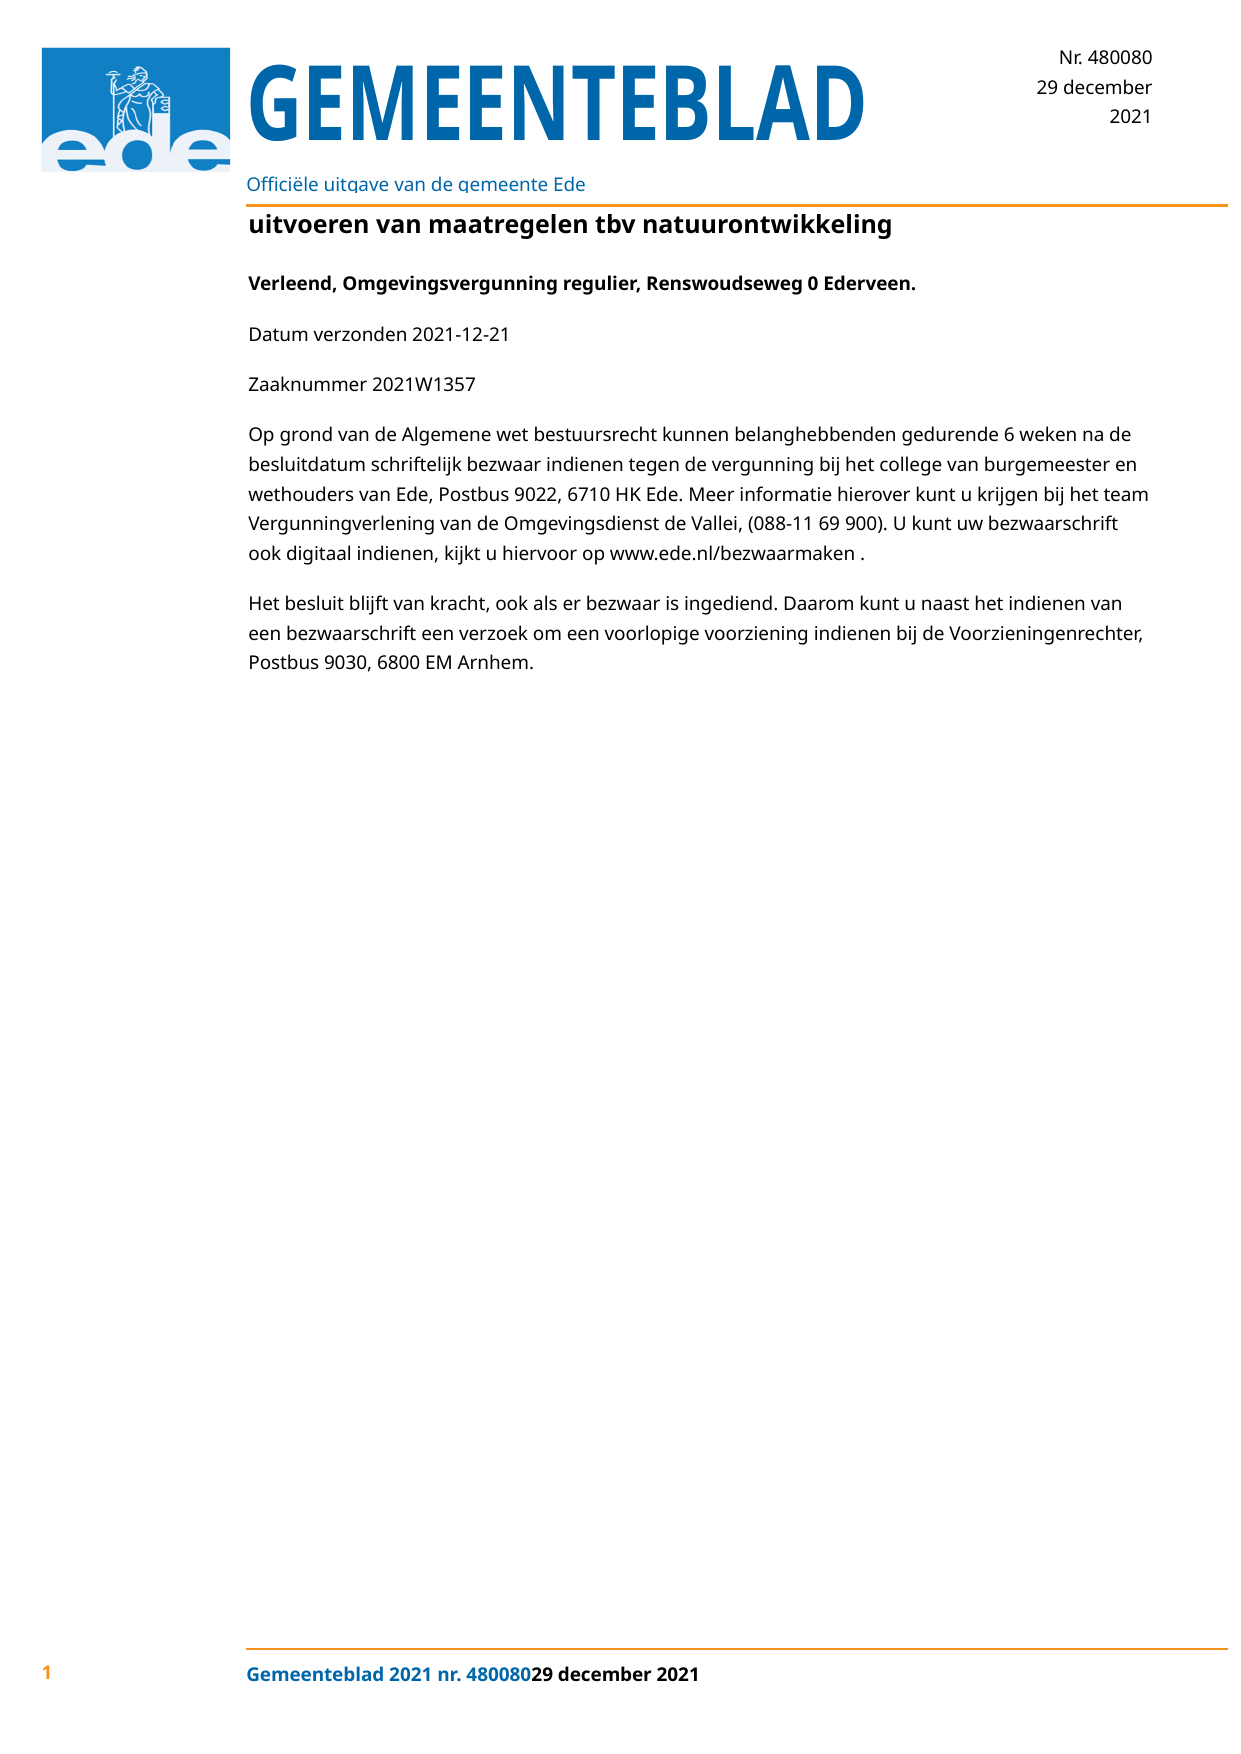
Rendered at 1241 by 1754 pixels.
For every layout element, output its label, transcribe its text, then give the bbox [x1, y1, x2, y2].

text Verleend, Omgevingsvergunning regulier, Renswoudseweg 0 Ederveen. [248, 270, 1152, 296]
text Het besluit blijft van kracht, ook als er bezwaar is ingediend. Daarom kunt u naast het indienen van een bezwaarschrift een verzoek om een voorlopige voorziening indienen bij de Voorzieningenrechter, Postbus 9030, 6800 EM Arnhem. [248, 590, 1152, 675]
text Zaaknummer 2021W1357 [248, 371, 1152, 397]
text uitvoeren van maatregelen tbv natuurontwikkeling [248, 207, 1152, 241]
picture [41, 47, 231, 172]
text Op grond van de Algemene wet bestuursrecht kunnen belanghebbenden gedurende 6 weken na de besluitdatum schriftelijk bezwaar indienen tegen de vergunning bij het college van burgemeester en wethouders van Ede, Postbus 9022, 6710 HK Ede. Meer informatie hierover kunt u krijgen bij het team Vergunningverlening van de Omgevingsdienst de Vallei, (088-11 69 900). U kunt uw bezwaarschrift ook digitaal indienen, kijkt u hiervoor op www.ede.nl/bezwaarmaken . [248, 422, 1152, 566]
text Datum verzonden 2021-12-21 [248, 321, 1152, 346]
